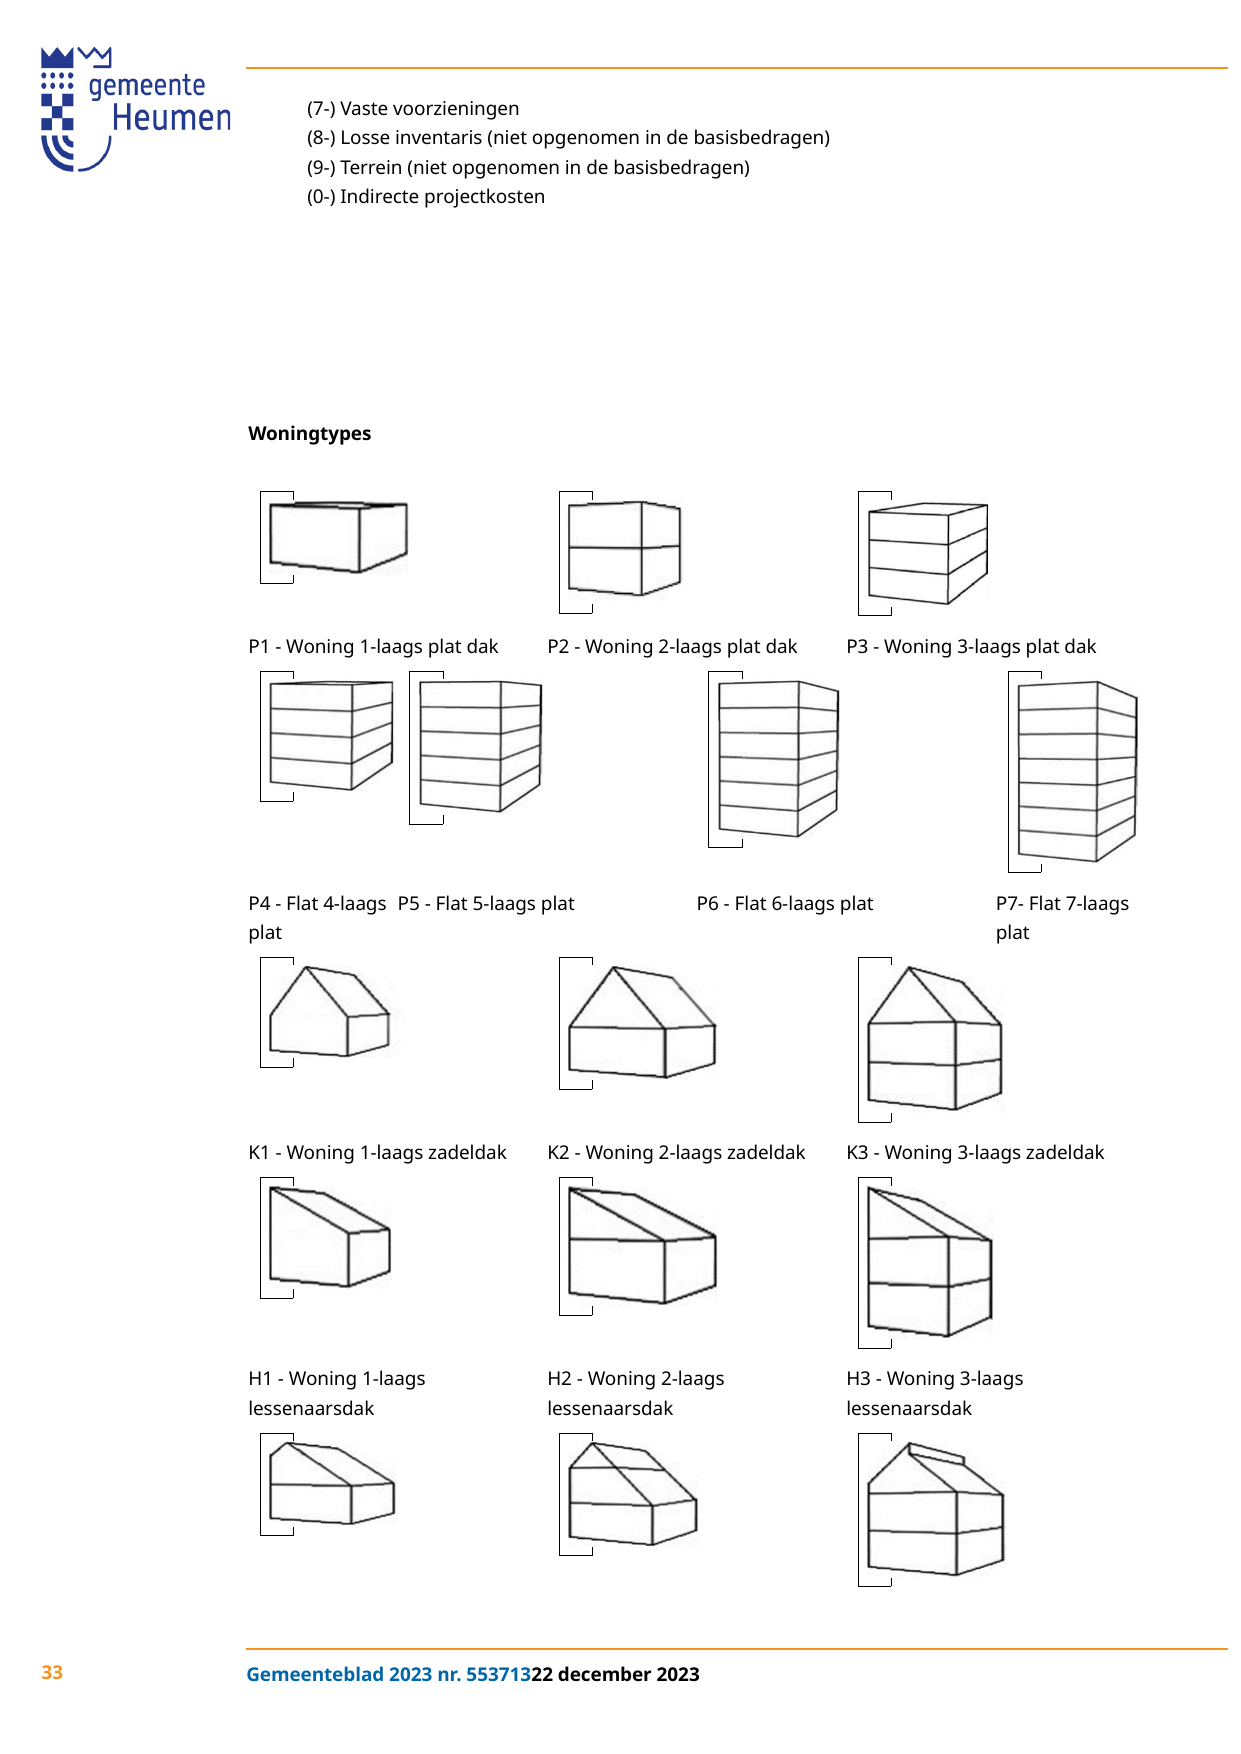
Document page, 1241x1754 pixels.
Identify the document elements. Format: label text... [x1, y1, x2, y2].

table_cell [261, 680, 293, 801]
table_cell H3 - Woning 3-laags lessenaarsdak [846, 1365, 1152, 1421]
table_cell [248, 1165, 547, 1365]
table_cell [709, 672, 742, 679]
picture [567, 965, 717, 1080]
table_cell [996, 659, 1152, 679]
table_cell [709, 680, 717, 838]
table_cell [398, 680, 696, 890]
text Woningtypes [248, 420, 1152, 446]
table_cell P1 - Woning 1-laags plat dak [248, 633, 547, 659]
table_cell [398, 659, 696, 679]
table_cell [248, 945, 547, 1139]
table_cell [846, 1165, 1152, 1365]
table_cell [1009, 672, 1041, 679]
table_cell [547, 945, 846, 1139]
list (0-) Indirecte projectkosten [248, 183, 1152, 209]
table_cell [840, 680, 996, 838]
table_cell [846, 945, 1152, 1139]
table_cell [996, 680, 1152, 890]
table_cell P3 - Woning 3-laags plat dak [846, 633, 1152, 659]
table_cell [696, 839, 996, 890]
table_cell [547, 1165, 846, 1365]
table_header [547, 480, 846, 633]
table_cell [261, 672, 293, 679]
list (8-) Losse inventaris (niet opgenomen in de basisbedragen) [248, 124, 1152, 150]
table_header [248, 480, 547, 633]
table_cell [846, 1421, 1152, 1604]
picture [1016, 679, 1139, 864]
table_cell P6 - Flat 6-laags plat [696, 890, 996, 945]
table_cell P2 - Woning 2-laags plat dak [547, 633, 846, 659]
table_cell K2 - Woning 2-laags zadeldak [547, 1139, 846, 1165]
table_cell [248, 659, 397, 679]
table_cell P7- Flat 7-laags plat [996, 890, 1152, 945]
table_cell [248, 680, 397, 890]
table_cell [709, 839, 742, 847]
table_cell [696, 680, 708, 838]
table_cell H2 - Woning 2-laags lessenaarsdak [547, 1365, 846, 1421]
picture [268, 1186, 392, 1289]
picture [268, 1441, 398, 1527]
table_cell [410, 672, 443, 679]
table_cell [696, 659, 996, 679]
table_cell [248, 1421, 547, 1604]
table_cell K3 - Woning 3-laags zadeldak [846, 1139, 1152, 1165]
table_header [846, 480, 1152, 633]
table_cell P4 - Flat 4-laags plat [248, 890, 397, 945]
table_cell [547, 1421, 846, 1604]
picture [567, 1186, 718, 1306]
picture [866, 500, 990, 607]
table_cell K1 - Woning 1-laags zadeldak [248, 1139, 547, 1165]
picture [866, 965, 1007, 1113]
picture [567, 500, 684, 604]
picture [268, 679, 394, 792]
picture [866, 1441, 1007, 1578]
picture [567, 1441, 699, 1547]
list (7-) Vaste voorzieningen [248, 95, 1152, 121]
picture [717, 679, 840, 839]
picture [418, 679, 544, 815]
table_cell P5 - Flat 5-laags plat [398, 890, 696, 945]
list (9-) Terrein (niet opgenomen in de basisbedragen) [248, 154, 1152, 180]
picture [41, 47, 231, 172]
picture [268, 500, 409, 575]
picture [866, 1186, 994, 1339]
table_cell H1 - Woning 1-laags lessenaarsdak [248, 1365, 547, 1421]
picture [268, 965, 409, 1058]
